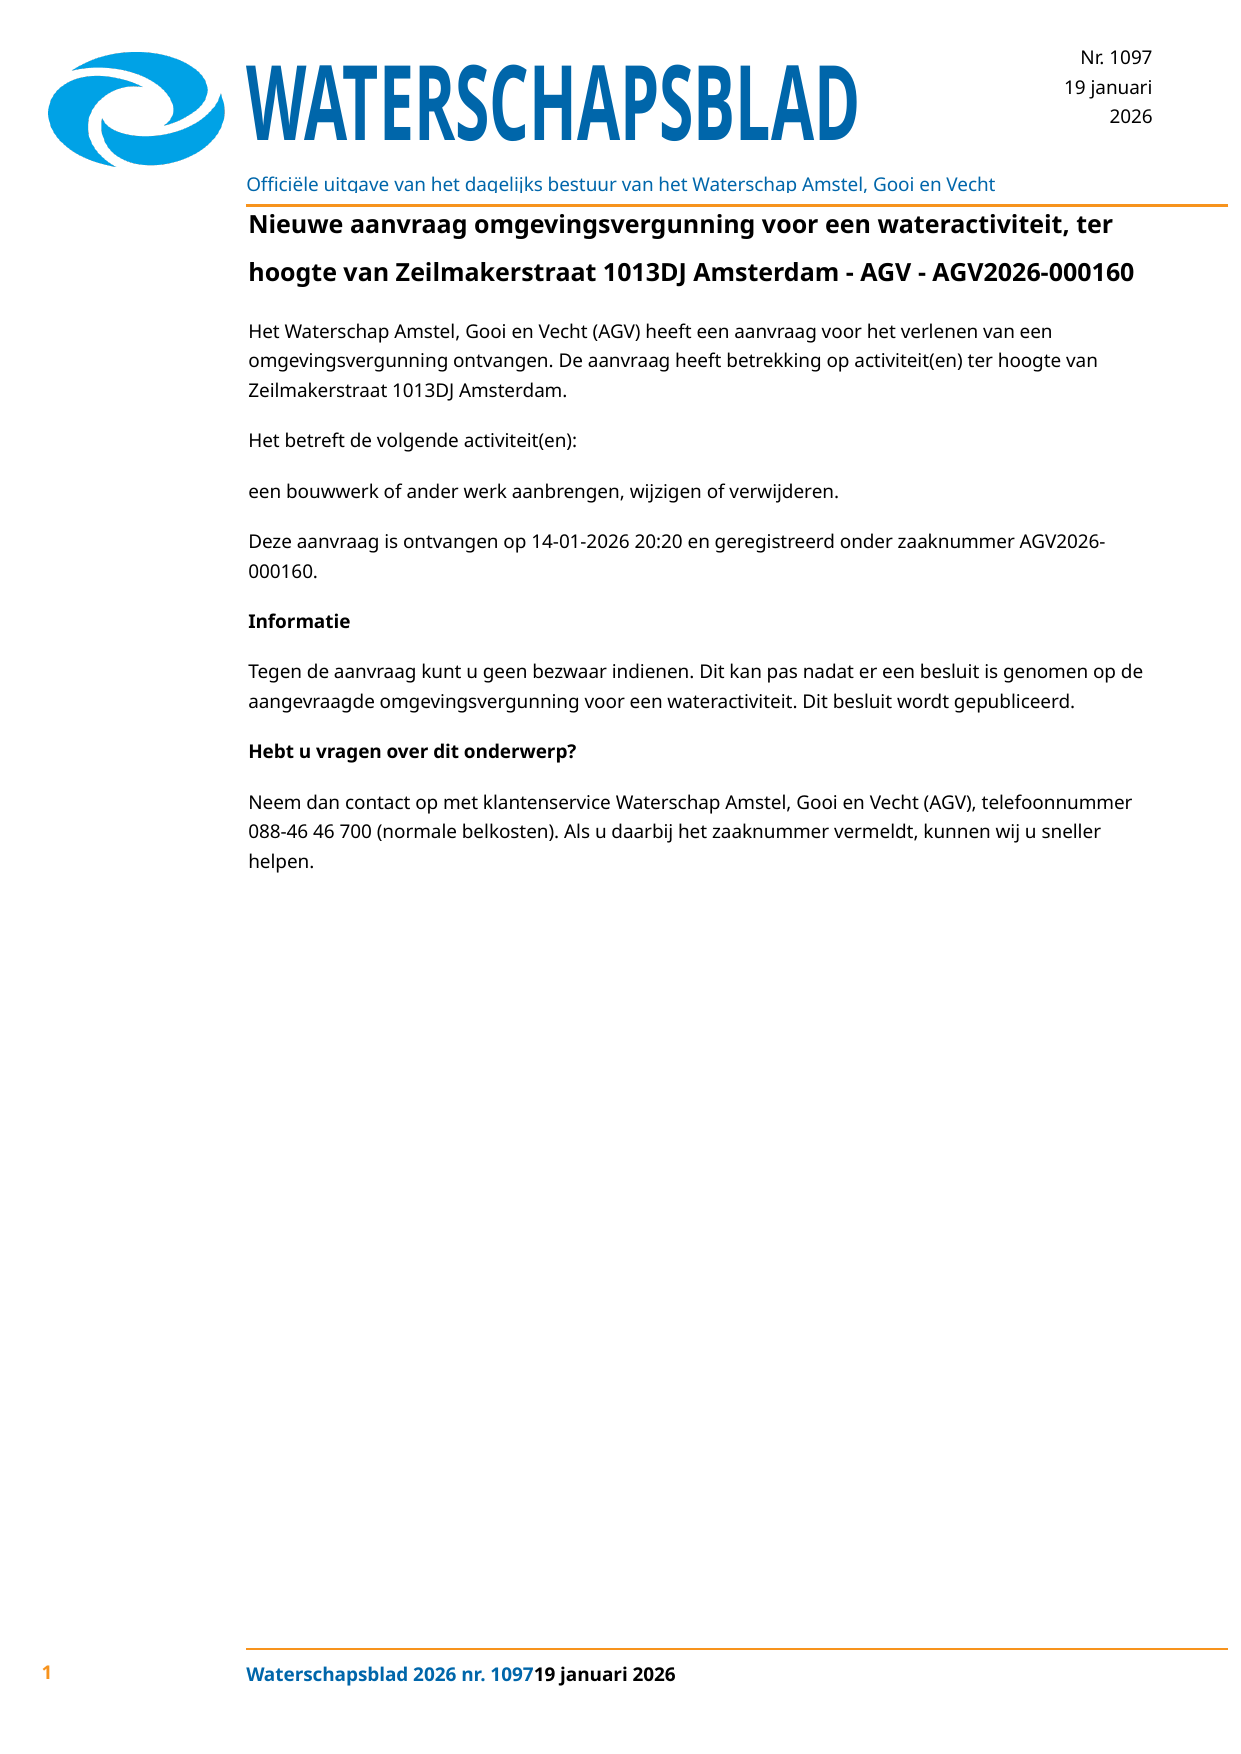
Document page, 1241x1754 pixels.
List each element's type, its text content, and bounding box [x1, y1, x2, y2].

text Informatie [248, 608, 1152, 634]
text Tegen de aanvraag kunt u geen bezwaar indienen. Dit kan pas nadat er een besluit is genomen op de aangevraagde omgevingsvergunning voor een wateractiviteit. Dit besluit wordt gepubliceerd. [248, 659, 1152, 714]
text Het betreft de volgende activiteit(en): [248, 427, 1152, 453]
text Het Waterschap Amstel, Gooi en Vecht (AGV) heeft een aanvraag voor het verlenen van een omgevingsvergunning ontvangen. De aanvraag heeft betrekking op activiteit(en) ter hoogte van Zeilmakerstraat 1013DJ Amsterdam. [248, 318, 1152, 403]
text Hebt u vragen over dit onderwerp? [248, 739, 1152, 764]
text Deze aanvraag is ontvangen op 14-01-2026 20:20 en geregistreerd onder zaaknummer AGV2026-000160. [248, 528, 1152, 584]
text een bouwwerk of ander werk aanbrengen, wijzigen of verwijderen. [248, 478, 1152, 504]
text Nieuwe aanvraag omgevingsvergunning voor een wateractiviteit, ter hoogte van Zeilmakerstraat 1013DJ Amsterdam - AGV - AGV2026-000160 [248, 207, 1152, 288]
text Neem dan contact op met klantenservice Waterschap Amstel, Gooi en Vecht (AGV), telefoonnummer 088-46 46 700 (normale belkosten). Als u daarbij het zaaknummer vermeldt, kunnen wij u sneller helpen. [248, 789, 1152, 874]
picture [41, 47, 231, 172]
